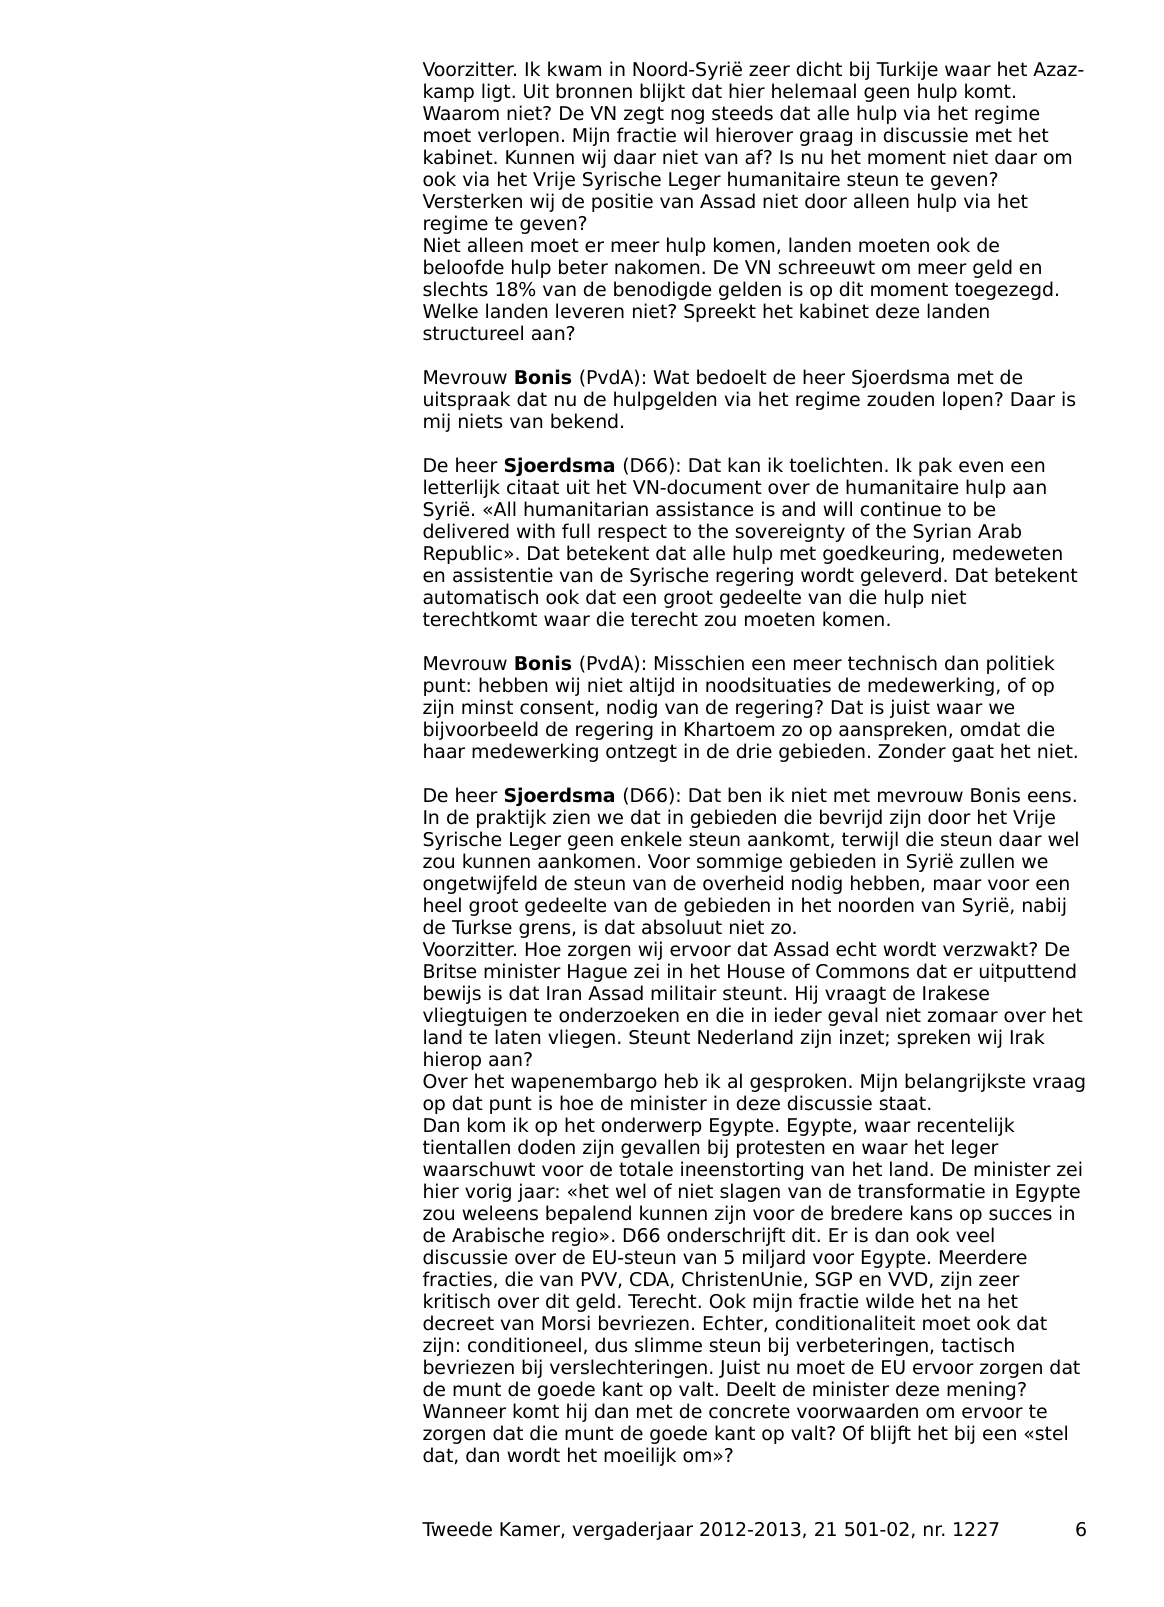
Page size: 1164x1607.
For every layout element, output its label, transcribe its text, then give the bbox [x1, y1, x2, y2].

text De heer Sjoerdsma (D66): Dat ben ik niet met mevrouw Bonis eens. In de praktijk zien we dat in gebieden die bevrijd zijn door het Vrije Syrische Leger geen enkele steun aankomt, terwijl die steun daar wel zou kunnen aankomen. Voor sommige gebieden in Syrië zullen we ongetwijfeld de steun van de overheid nodig hebben, maar voor een heel groot gedeelte van de gebieden in het noorden van Syrië, nabij de Turkse grens, is dat absoluut niet zo. [422, 785, 1087, 939]
text De heer Sjoerdsma (D66): Dat kan ik toelichten. Ik pak even een letterlijk citaat uit het VN-document over de humanitaire hulp aan Syrië. «All humanitarian assistance is and will continue to be delivered with full respect to the sovereignty of the Syrian Arab Republic». Dat betekent dat alle hulp met goedkeuring, medeweten en assistentie van de Syrische regering wordt geleverd. Dat betekent automatisch ook dat een groot gedeelte van die hulp niet terechtkomt waar die terecht zou moeten komen. [422, 455, 1087, 631]
text Voorzitter. Ik kwam in Noord-Syrië zeer dicht bij Turkije waar het Azaz-kamp ligt. Uit bronnen blijkt dat hier helemaal geen hulp komt. Waarom niet? De VN zegt nog steeds dat alle hulp via het regime moet verlopen. Mijn fractie wil hierover graag in discussie met het kabinet. Kunnen wij daar niet van af? Is nu het moment niet daar om ook via het Vrije Syrische Leger humanitaire steun te geven? Versterken wij de positie van Assad niet door alleen hulp via het regime te geven? [422, 59, 1087, 235]
text Niet alleen moet er meer hulp komen, landen moeten ook de beloofde hulp beter nakomen. De VN schreeuwt om meer geld en slechts 18% van de benodigde gelden is op dit moment toegezegd. Welke landen leveren niet? Spreekt het kabinet deze landen structureel aan? [422, 235, 1087, 345]
text Mevrouw Bonis (PvdA): Misschien een meer technisch dan politiek punt: hebben wij niet altijd in noodsituaties de medewerking, of op zijn minst consent, nodig van de regering? Dat is juist waar we bijvoorbeeld de regering in Khartoem zo op aanspreken, omdat die haar medewerking ontzegt in de drie gebieden. Zonder gaat het niet. [422, 653, 1087, 763]
text Over het wapenembargo heb ik al gesproken. Mijn belangrijkste vraag op dat punt is hoe de minister in deze discussie staat. [422, 1071, 1087, 1115]
text Mevrouw Bonis (PvdA): Wat bedoelt de heer Sjoerdsma met de uitspraak dat nu de hulpgelden via het regime zouden lopen? Daar is mij niets van bekend. [422, 367, 1087, 433]
text Voorzitter. Hoe zorgen wij ervoor dat Assad echt wordt verzwakt? De Britse minister Hague zei in het House of Commons dat er uitputtend bewijs is dat Iran Assad militair steunt. Hij vraagt de Irakese vliegtuigen te onderzoeken en die in ieder geval niet zomaar over het land te laten vliegen. Steunt Nederland zijn inzet; spreken wij Irak hierop aan? [422, 939, 1087, 1071]
text Dan kom ik op het onderwerp Egypte. Egypte, waar recentelijk tientallen doden zijn gevallen bij protesten en waar het leger waarschuwt voor de totale ineenstorting van het land. De minister zei hier vorig jaar: «het wel of niet slagen van de transformatie in Egypte zou weleens bepalend kunnen zijn voor de bredere kans op succes in de Arabische regio». D66 onderschrijft dit. Er is dan ook veel discussie over de EU-steun van 5 miljard voor Egypte. Meerdere fracties, die van PVV, CDA, ChristenUnie, SGP en VVD, zijn zeer kritisch over dit geld. Terecht. Ook mijn fractie wilde het na het decreet van Morsi bevriezen. Echter, conditionaliteit moet ook dat zijn: conditioneel, dus slimme steun bij verbeteringen, tactisch bevriezen bij verslechteringen. Juist nu moet de EU ervoor zorgen dat de munt de goede kant op valt. Deelt de minister deze mening? Wanneer komt hij dan met de concrete voorwaarden om ervoor te zorgen dat die munt de goede kant op valt? Of blijft het bij een «stel dat, dan wordt het moeilijk om»? [422, 1115, 1087, 1467]
